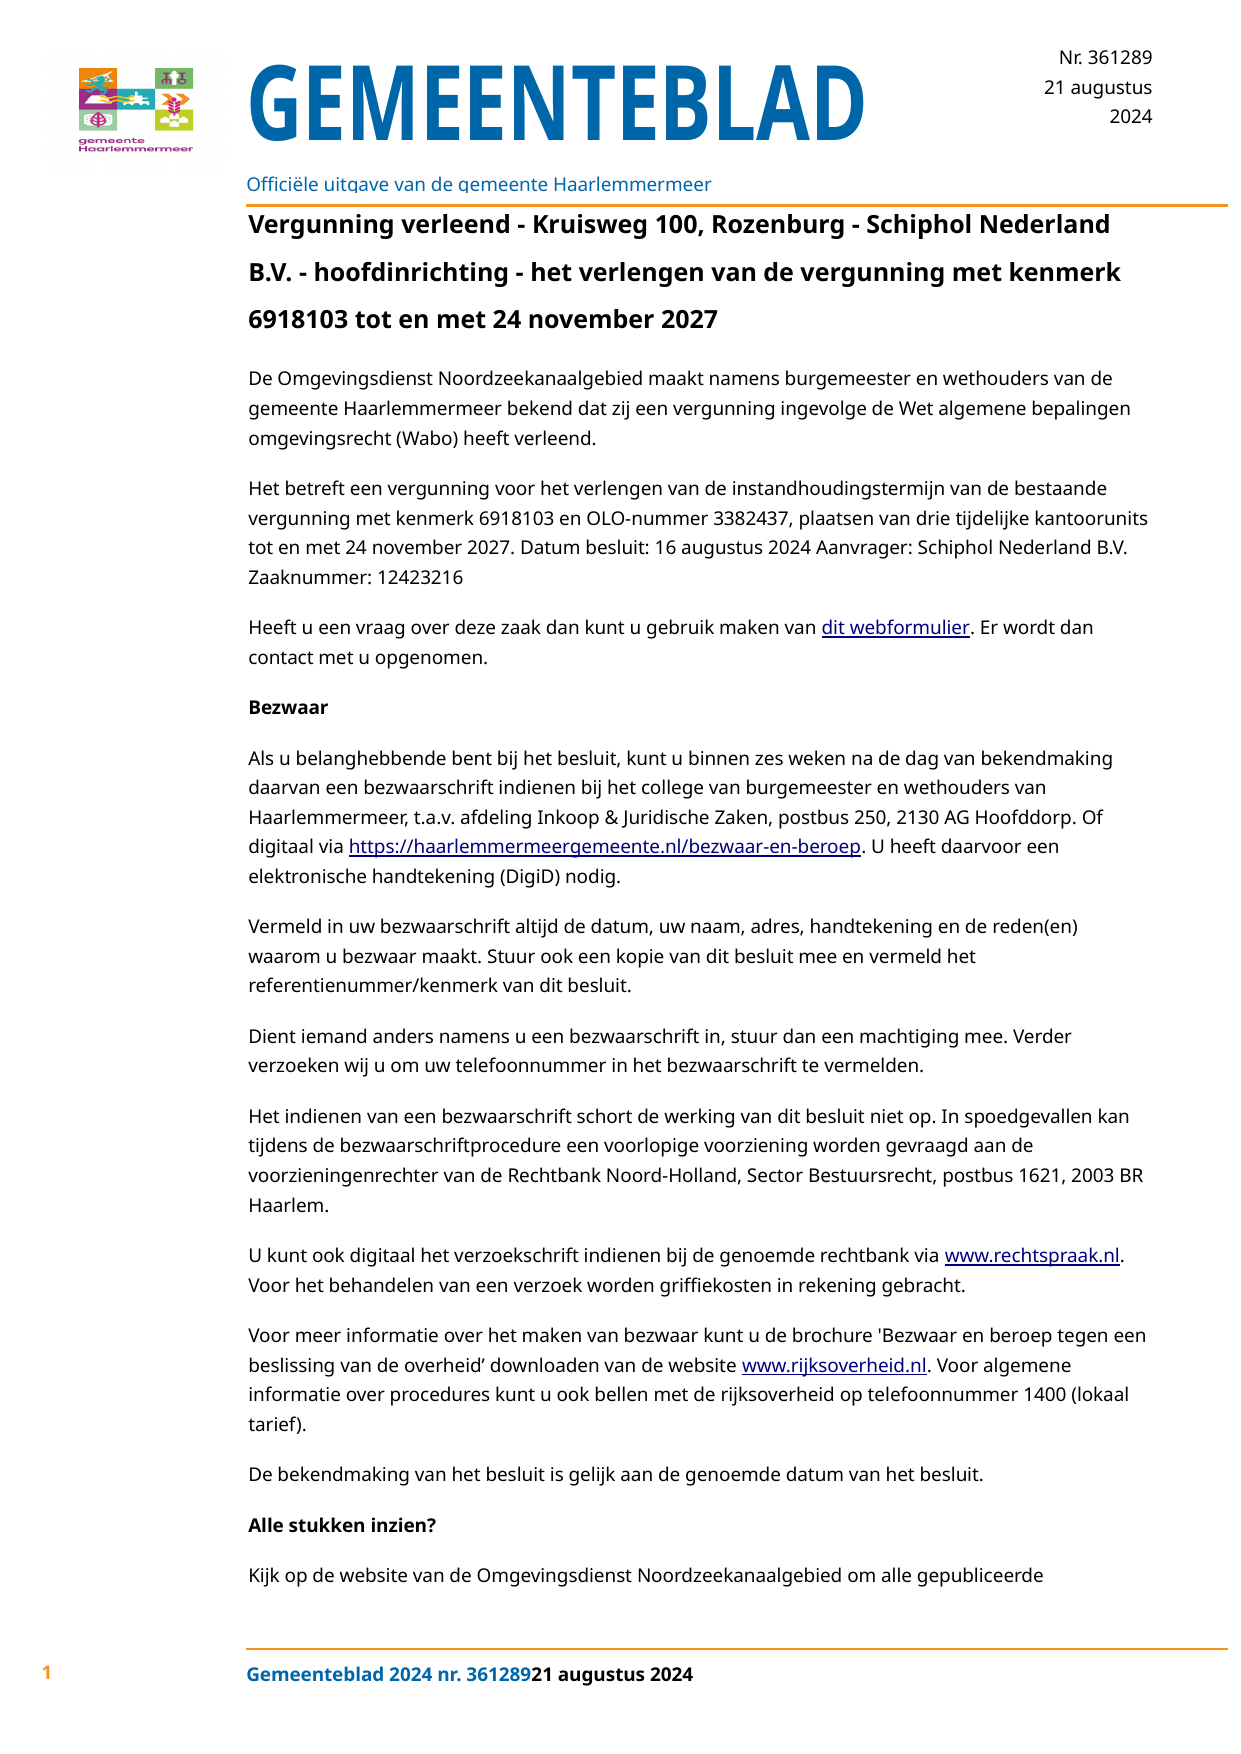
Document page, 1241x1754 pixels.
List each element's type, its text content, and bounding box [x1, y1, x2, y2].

text Vergunning verleend - Kruisweg 100, Rozenburg - Schiphol Nederland B.V. - hoofdinrichting - het verlengen van de vergunning met kenmerk 6918103 tot en met 24 november 2027 [248, 207, 1152, 336]
text Alle stukken inzien? [248, 1512, 1152, 1537]
text Bezwaar [248, 694, 1152, 720]
text Het indienen van een bezwaarschrift schort de werking van dit besluit niet op. In spoedgevallen kan tijdens de bezwaarschriftprocedure een voorlopige voorziening worden gevraagd aan de voorzieningenrechter van de Rechtbank Noord-Holland, Sector Bestuursrecht, postbus 1621, 2003 BR Haarlem. [248, 1103, 1152, 1217]
text Kijk op de website van de Omgevingsdienst Noordzeekanaalgebied om alle gepubliceerde [248, 1562, 1152, 1588]
text De bekendmaking van het besluit is gelijk aan de genoemde datum van het besluit. [248, 1461, 1152, 1487]
text Het betreft een vergunning voor het verlengen van de instandhoudingstermijn van de bestaande vergunning met kenmerk 6918103 en OLO-nummer 3382437, plaatsen van drie tijdelijke kantoorunits tot en met 24 november 2027. Datum besluit: 16 augustus 2024 Aanvrager: Schiphol Nederland B.V. Zaaknummer: 12423216 [248, 475, 1152, 589]
text U kunt ook digitaal het verzoekschrift indienen bij de genoemde rechtbank via www.rechtspraak.nl. Voor het behandelen van een verzoek worden griffiekosten in rekening gebracht. [248, 1242, 1152, 1297]
text De Omgevingsdienst Noordzeekanaalgebied maakt namens burgemeester en wethouders van de gemeente Haarlemmermeer bekend dat zij een vergunning ingevolge de Wet algemene bepalingen omgevingsrecht (Wabo) heeft verleend. [248, 366, 1152, 450]
picture [41, 47, 231, 172]
text Voor meer informatie over het maken van bezwaar kunt u de brochure 'Bezwaar en beroep tegen een beslissing van de overheid’ downloaden van de website www.rijksoverheid.nl. Voor algemene informatie over procedures kunt u ook bellen met de rijksoverheid op telefoonnummer 1400 (lokaal tarief). [248, 1322, 1152, 1437]
text Vermeld in uw bezwaarschrift altijd de datum, uw naam, adres, handtekening en de reden(en) waarom u bezwaar maakt. Stuur ook een kopie van dit besluit mee en vermeld het referentienummer/kenmerk van dit besluit. [248, 913, 1152, 998]
text Dient iemand anders namens u een bezwaarschrift in, stuur dan een machtiging mee. Verder verzoeken wij u om uw telefoonnummer in het bezwaarschrift te vermelden. [248, 1023, 1152, 1078]
text Als u belanghebbende bent bij het besluit, kunt u binnen zes weken na de dag van bekendmaking daarvan een bezwaarschrift indienen bij het college van burgemeester en wethouders van Haarlemmermeer, t.a.v. afdeling Inkoop & Juridische Zaken, postbus 250, 2130 AG Hoofddorp. Of digitaal via https://haarlemmermeergemeente.nl/bezwaar-en-beroep. U heeft daarvoor een elektronische handtekening (DigiD) nodig. [248, 745, 1152, 889]
text Heeft u een vraag over deze zaak dan kunt u gebruik maken van dit webformulier. Er wordt dan contact met u opgenomen. [248, 614, 1152, 669]
